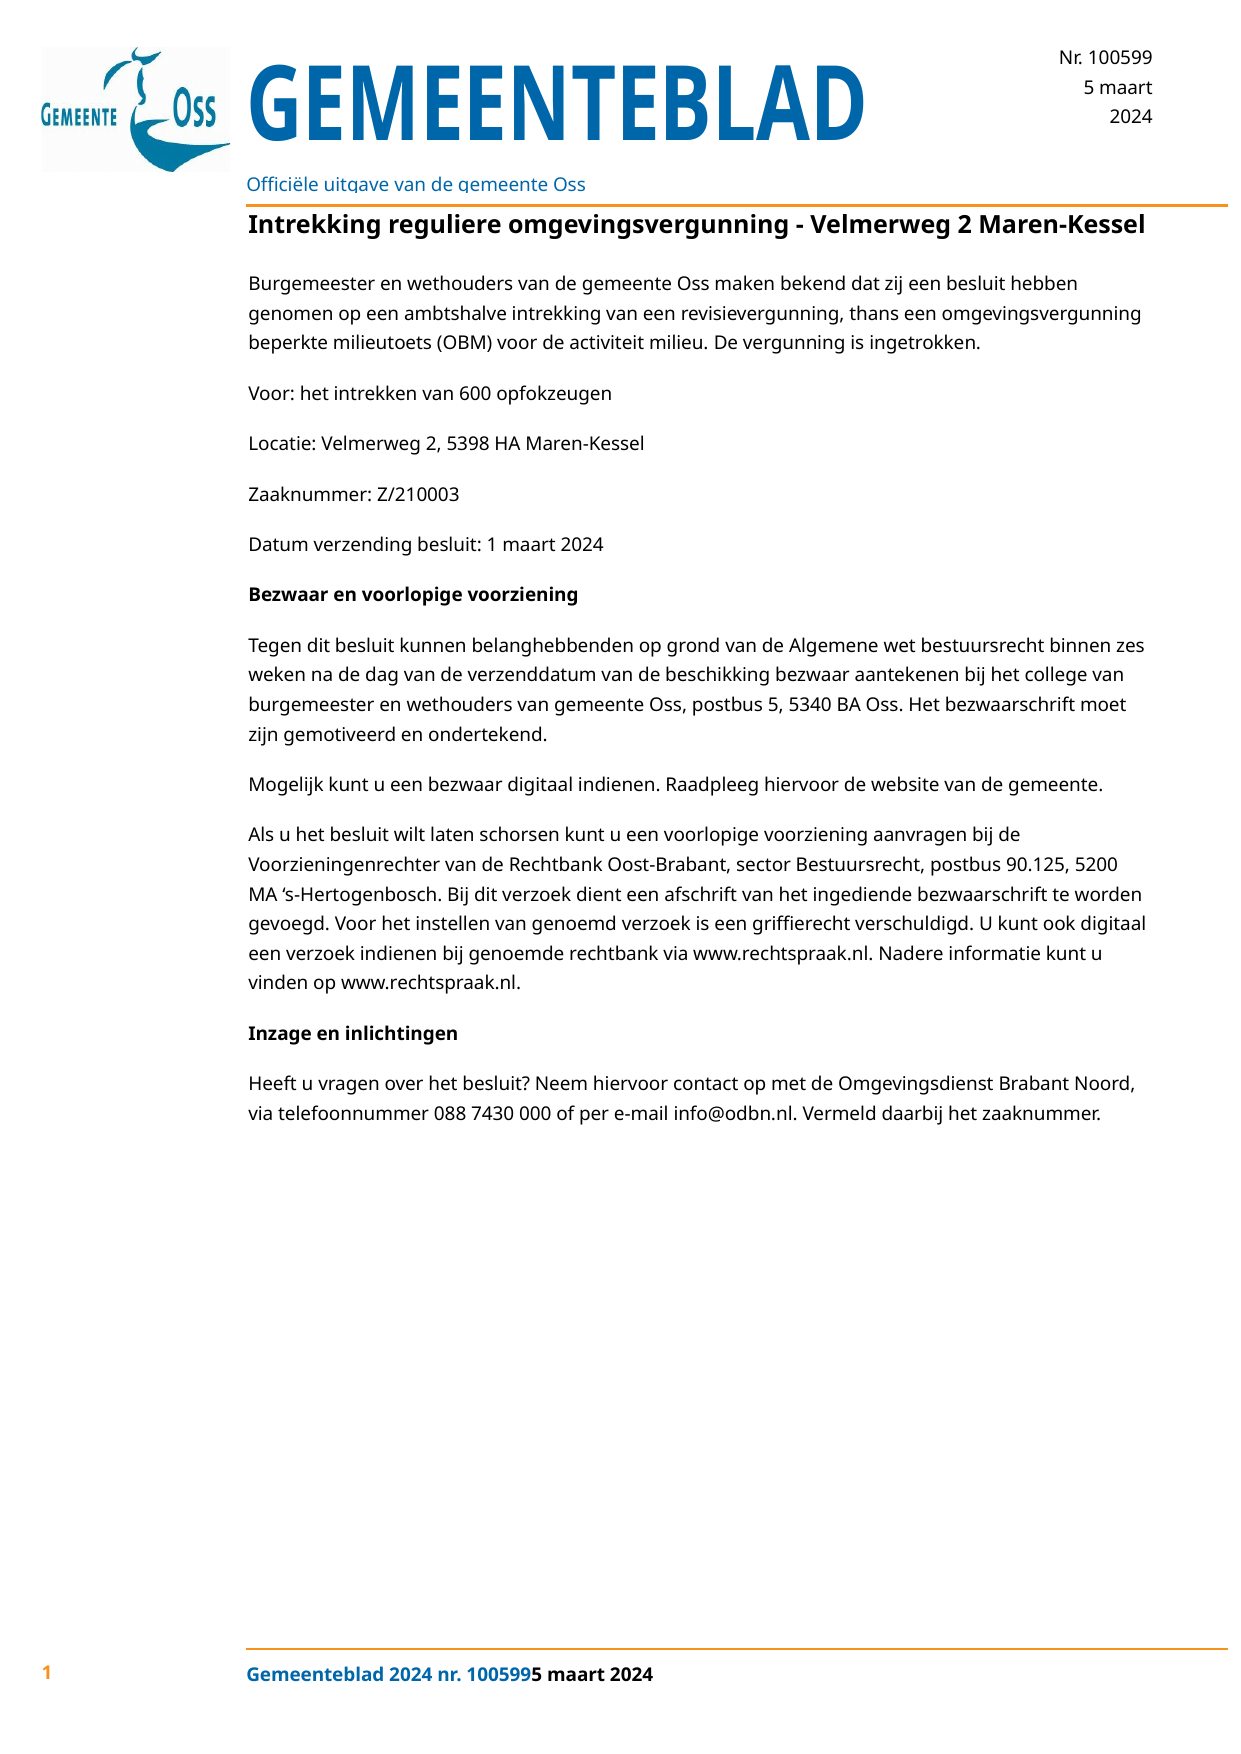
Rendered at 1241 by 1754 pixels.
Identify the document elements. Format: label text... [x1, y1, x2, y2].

text Mogelijk kunt u een bezwaar digitaal indienen. Raadpleeg hiervoor de website van de gemeente. [248, 771, 1152, 797]
text Intrekking reguliere omgevingsvergunning - Velmerweg 2 Maren-Kessel [248, 207, 1152, 241]
text Burgemeester en wethouders van de gemeente Oss maken bekend dat zij een besluit hebben genomen op een ambtshalve intrekking van een revisievergunning, thans een omgevingsvergunning beperkte milieutoets (OBM) voor de activiteit milieu. De vergunning is ingetrokken. [248, 270, 1152, 355]
text Voor: het intrekken van 600 opfokzeugen [248, 380, 1152, 406]
picture [41, 47, 231, 172]
text Als u het besluit wilt laten schorsen kunt u een voorlopige voorziening aanvragen bij de Voorzieningenrechter van de Rechtbank Oost-Brabant, sector Bestuursrecht, postbus 90.125, 5200 MA ‘s-Hertogenbosch. Bij dit verzoek dient een afschrift van het ingediende bezwaarschrift te worden gevoegd. Voor het instellen van genoemd verzoek is een griffierecht verschuldigd. U kunt ook digitaal een verzoek indienen bij genoemde rechtbank via www.rechtspraak.nl. Nadere informatie kunt u vinden op www.rechtspraak.nl. [248, 822, 1152, 995]
text Tegen dit besluit kunnen belanghebbenden op grond van de Algemene wet bestuursrecht binnen zes weken na de dag van de verzenddatum van de beschikking bezwaar aantekenen bij het college van burgemeester en wethouders van gemeente Oss, postbus 5, 5340 BA Oss. Het bezwaarschrift moet zijn gemotiveerd en ondertekend. [248, 632, 1152, 746]
text Zaaknummer: Z/210003 [248, 481, 1152, 506]
text Inzage en inlichtingen [248, 1020, 1152, 1046]
text Locatie: Velmerweg 2, 5398 HA Maren-Kessel [248, 430, 1152, 456]
text Bezwaar en voorlopige voorziening [248, 582, 1152, 607]
text Datum verzending besluit: 1 maart 2024 [248, 531, 1152, 557]
text Heeft u vragen over het besluit? Neem hiervoor contact op met de Omgevingsdienst Brabant Noord, via telefoonnummer 088 7430 000 of per e-mail info@odbn.nl. Vermeld daarbij het zaaknummer. [248, 1070, 1152, 1126]
